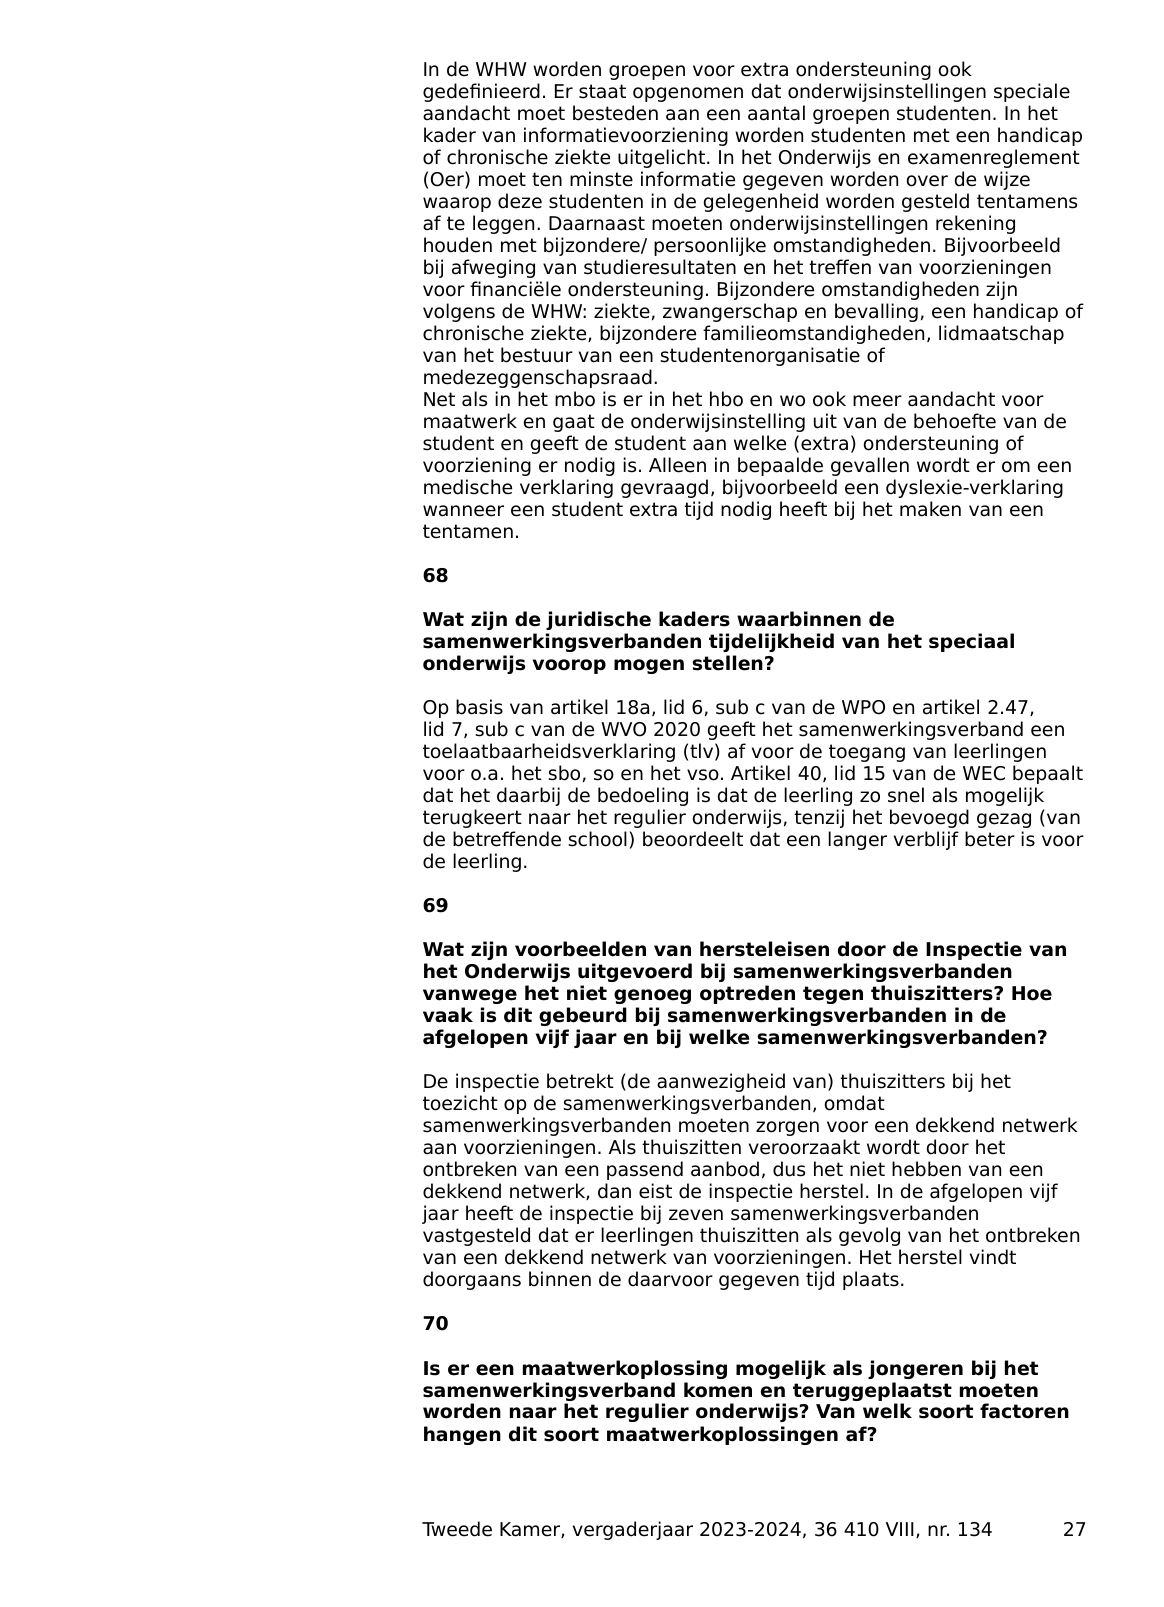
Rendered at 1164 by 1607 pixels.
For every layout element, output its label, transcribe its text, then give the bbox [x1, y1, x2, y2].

text Op basis van artikel 18a, lid 6, sub c van de WPO en artikel 2.47, lid 7, sub c van de WVO 2020 geeft het samenwerkingsverband een toelaatbaarheidsverklaring (tlv) af voor de toegang van leerlingen voor o.a. het sbo, so en het vso. Artikel 40, lid 15 van de WEC bepaalt dat het daarbij de bedoeling is dat de leerling zo snel als mogelijk terugkeert naar het regulier onderwijs, tenzij het bevoegd gezag (van de betreffende school) beoordeelt dat een langer verblijf beter is voor de leerling. [422, 697, 1087, 873]
text Wat zijn voorbeelden van hersteleisen door de Inspectie van het Onderwijs uitgevoerd bij samenwerkingsverbanden vanwege het niet genoeg optreden tegen thuiszitters? Hoe vaak is dit gebeurd bij samenwerkingsverbanden in de afgelopen vijf jaar en bij welke samenwerkingsverbanden? [422, 939, 1087, 1049]
subtitle 68 [422, 565, 1087, 587]
subtitle 70 [422, 1313, 1087, 1335]
text Is er een maatwerkoplossing mogelijk als jongeren bij het samenwerkingsverband komen en teruggeplaatst moeten worden naar het regulier onderwijs? Van welk soort factoren hangen dit soort maatwerkoplossingen af? [422, 1357, 1087, 1445]
text Wat zijn de juridische kaders waarbinnen de samenwerkingsverbanden tijdelijkheid van het speciaal onderwijs voorop mogen stellen? [422, 609, 1087, 675]
text De inspectie betrekt (de aanwezigheid van) thuiszitters bij het toezicht op de samenwerkingsverbanden, omdat samenwerkingsverbanden moeten zorgen voor een dekkend netwerk aan voorzieningen. Als thuiszitten veroorzaakt wordt door het ontbreken van een passend aanbod, dus het niet hebben van een dekkend netwerk, dan eist de inspectie herstel. In de afgelopen vijf jaar heeft de inspectie bij zeven samenwerkingsverbanden vastgesteld dat er leerlingen thuiszitten als gevolg van het ontbreken van een dekkend netwerk van voorzieningen. Het herstel vindt doorgaans binnen de daarvoor gegeven tijd plaats. [422, 1071, 1087, 1291]
text Net als in het mbo is er in het hbo en wo ook meer aandacht voor maatwerk en gaat de onderwijsinstelling uit van de behoefte van de student en geeft de student aan welke (extra) ondersteuning of voorziening er nodig is. Alleen in bepaalde gevallen wordt er om een medische verklaring gevraagd, bijvoorbeeld een dyslexie-verklaring wanneer een student extra tijd nodig heeft bij het maken van een tentamen. [422, 389, 1087, 543]
subtitle 69 [422, 895, 1087, 917]
text In de WHW worden groepen voor extra ondersteuning ook gedefinieerd. Er staat opgenomen dat onderwijsinstellingen speciale aandacht moet besteden aan een aantal groepen studenten. In het kader van informatievoorziening worden studenten met een handicap of chronische ziekte uitgelicht. In het Onderwijs en examenreglement (Oer) moet ten minste informatie gegeven worden over de wijze waarop deze studenten in de gelegenheid worden gesteld tentamens af te leggen. Daarnaast moeten onderwijsinstellingen rekening houden met bijzondere/ persoonlijke omstandigheden. Bijvoorbeeld bij afweging van studieresultaten en het treffen van voorzieningen voor financiële ondersteuning. Bijzondere omstandigheden zijn volgens de WHW: ziekte, zwangerschap en bevalling, een handicap of chronische ziekte, bijzondere familieomstandigheden, lidmaatschap van het bestuur van een studentenorganisatie of medezeggenschapsraad. [422, 59, 1087, 389]
